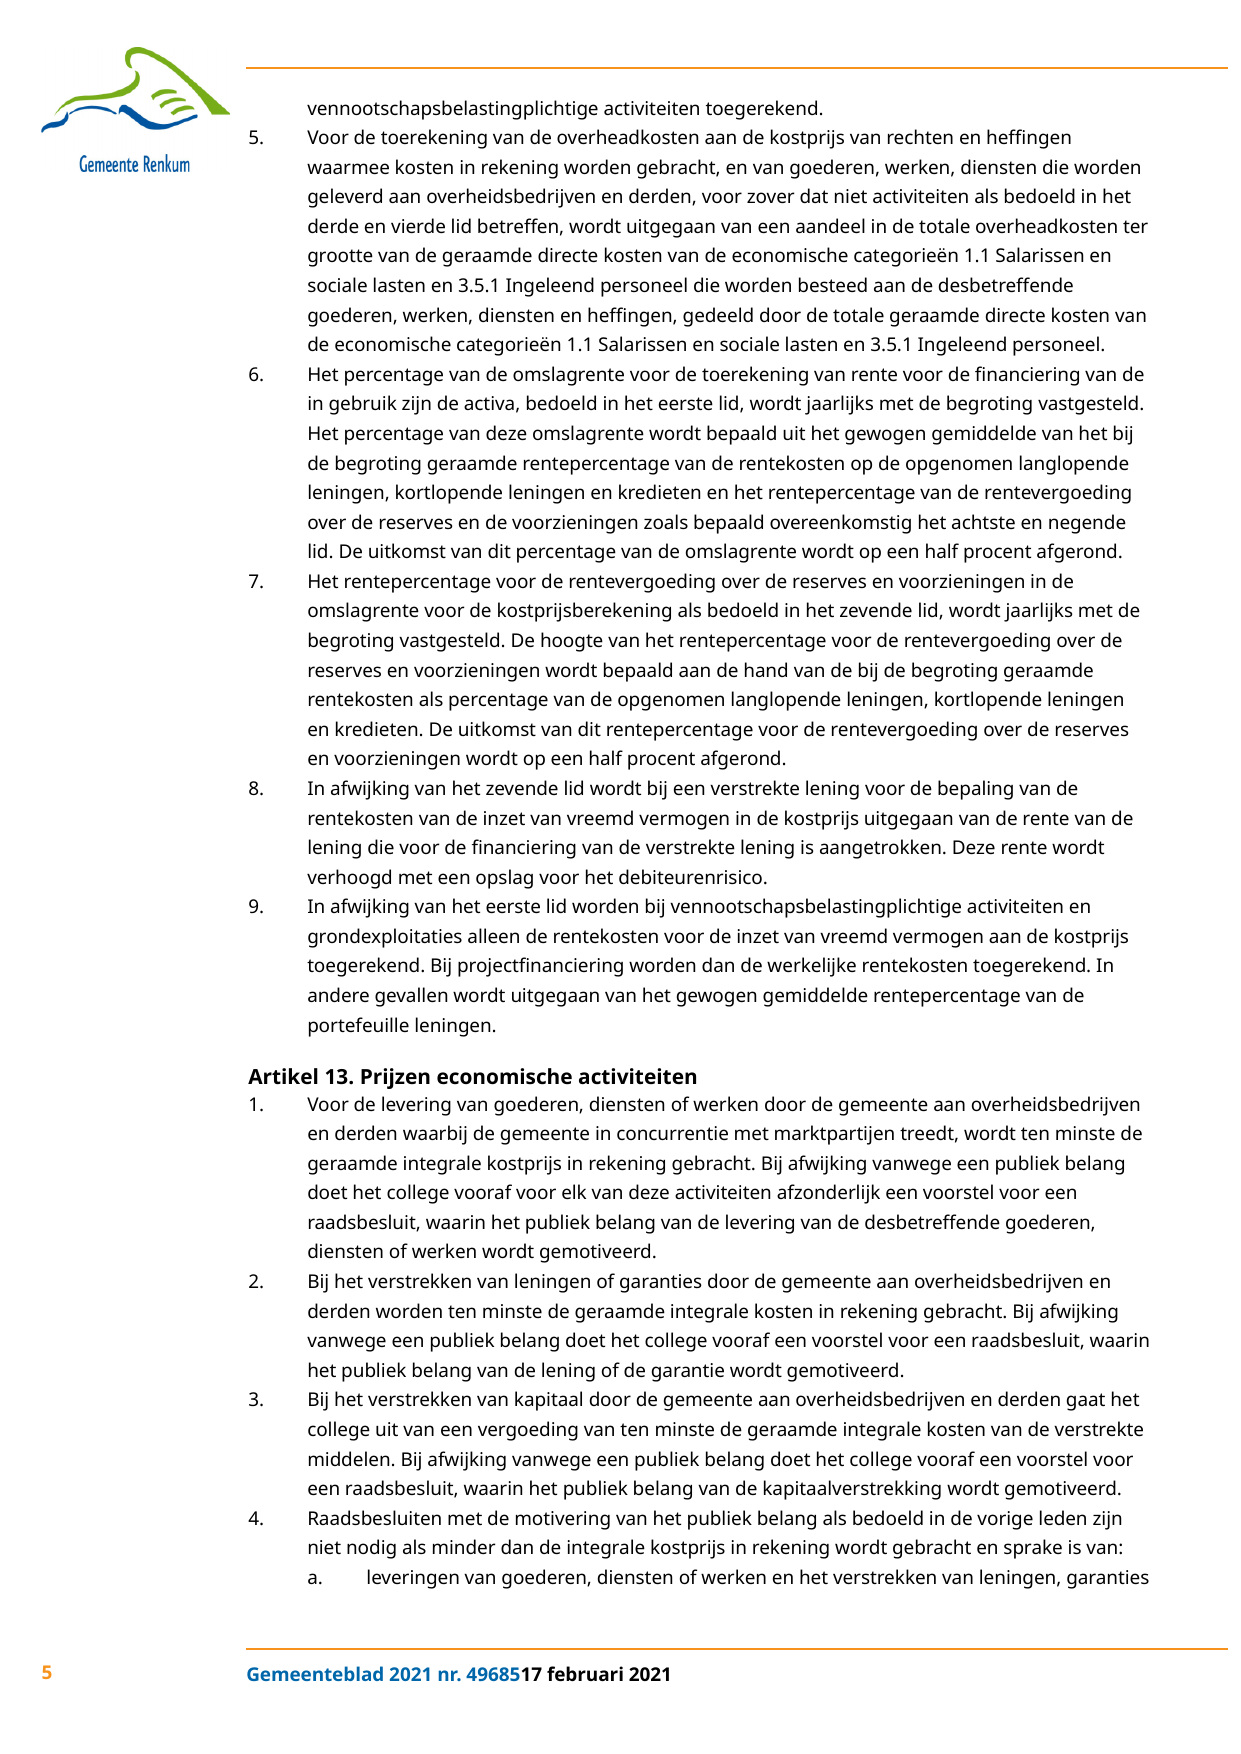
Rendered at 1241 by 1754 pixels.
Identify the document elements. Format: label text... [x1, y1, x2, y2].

list vennootschapsbelastingplichtige activiteiten toegerekend. [248, 95, 1152, 121]
list Voor de levering van goederen, diensten of werken door de gemeente aan overheidsbedrijven en derden waarbij de gemeente in concurrentie met marktpartijen treedt, wordt ten minste de geraamde integrale kostprijs in rekening gebracht. Bij afwijking vanwege een publiek belang doet het college vooraf voor elk van deze activiteiten afzonderlijk een voorstel voor een raadsbesluit, waarin het publiek belang van de levering van de desbetreffende goederen, diensten of werken wordt gemotiveerd. [248, 1091, 1152, 1264]
list Bij het verstrekken van kapitaal door de gemeente aan overheidsbedrijven en derden gaat het college uit van een vergoeding van ten minste de geraamde integrale kosten van de verstrekte middelen. Bij afwijking vanwege een publiek belang doet het college vooraf een voorstel voor een raadsbesluit, waarin het publiek belang van de kapitaalverstrekking wordt gemotiveerd. [248, 1387, 1152, 1501]
list In afwijking van het eerste lid worden bij vennootschapsbelastingplichtige activiteiten en grondexploitaties alleen de rentekosten voor de inzet van vreemd vermogen aan de kostprijs toegerekend. Bij projectfinanciering worden dan de werkelijke rentekosten toegerekend. In andere gevallen wordt uitgegaan van het gewogen gemiddelde rentepercentage van de portefeuille leningen. [248, 893, 1152, 1038]
text Artikel 13. Prijzen economische activiteiten [248, 1062, 1152, 1091]
list Voor de toerekening van de overheadkosten aan de kostprijs van rechten en heffingen waarmee kosten in rekening worden gebracht, en van goederen, werken, diensten die worden geleverd aan overheidsbedrijven en derden, voor zover dat niet activiteiten als bedoeld in het derde en vierde lid betreffen, wordt uitgegaan van een aandeel in de totale overheadkosten ter grootte van de geraamde directe kosten van de economische categorieën 1.1 Salarissen en sociale lasten en 3.5.1 Ingeleend personeel die worden besteed aan de desbetreffende goederen, werken, diensten en heffingen, gedeeld door de totale geraamde directe kosten van de economische categorieën 1.1 Salarissen en sociale lasten en 3.5.1 Ingeleend personeel. [248, 124, 1152, 357]
list leveringen van goederen, diensten of werken en het verstrekken van leningen, garanties [307, 1564, 1152, 1590]
list Het percentage van de omslagrente voor de toerekening van rente voor de financiering van de in gebruik zijn de activa, bedoeld in het eerste lid, wordt jaarlijks met de begroting vastgesteld. Het percentage van deze omslagrente wordt bepaald uit het gewogen gemiddelde van het bij de begroting geraamde rentepercentage van de rentekosten op de opgenomen langlopende leningen, kortlopende leningen en kredieten en het rentepercentage van de rentevergoeding over de reserves en de voorzieningen zoals bepaald overeenkomstig het achtste en negende lid. De uitkomst van dit percentage van de omslagrente wordt op een half procent afgerond. [248, 361, 1152, 564]
picture [41, 47, 231, 172]
list Bij het verstrekken van leningen of garanties door de gemeente aan overheidsbedrijven en derden worden ten minste de geraamde integrale kosten in rekening gebracht. Bij afwijking vanwege een publiek belang doet het college vooraf een voorstel voor een raadsbesluit, waarin het publiek belang van de lening of de garantie wordt gemotiveerd. [248, 1268, 1152, 1383]
list Het rentepercentage voor de rentevergoeding over de reserves en voorzieningen in de omslagrente voor de kostprijsberekening als bedoeld in het zevende lid, wordt jaarlijks met de begroting vastgesteld. De hoogte van het rentepercentage voor de rentevergoeding over de reserves en voorzieningen wordt bepaald aan de hand van de bij de begroting geraamde rentekosten als percentage van de opgenomen langlopende leningen, kortlopende leningen en kredieten. De uitkomst van dit rentepercentage voor de rentevergoeding over de reserves en voorzieningen wordt op een half procent afgerond. [248, 568, 1152, 771]
list In afwijking van het zevende lid wordt bij een verstrekte lening voor de bepaling van de rentekosten van de inzet van vreemd vermogen in de kostprijs uitgegaan van de rente van de lening die voor de financiering van de verstrekte lening is aangetrokken. Deze rente wordt verhoogd met een opslag voor het debiteurenrisico. [248, 775, 1152, 890]
list Raadsbesluiten met de motivering van het publiek belang als bedoeld in de vorige leden zijn niet nodig als minder dan de integrale kostprijs in rekening wordt gebracht en sprake is van: [248, 1505, 1152, 1560]
